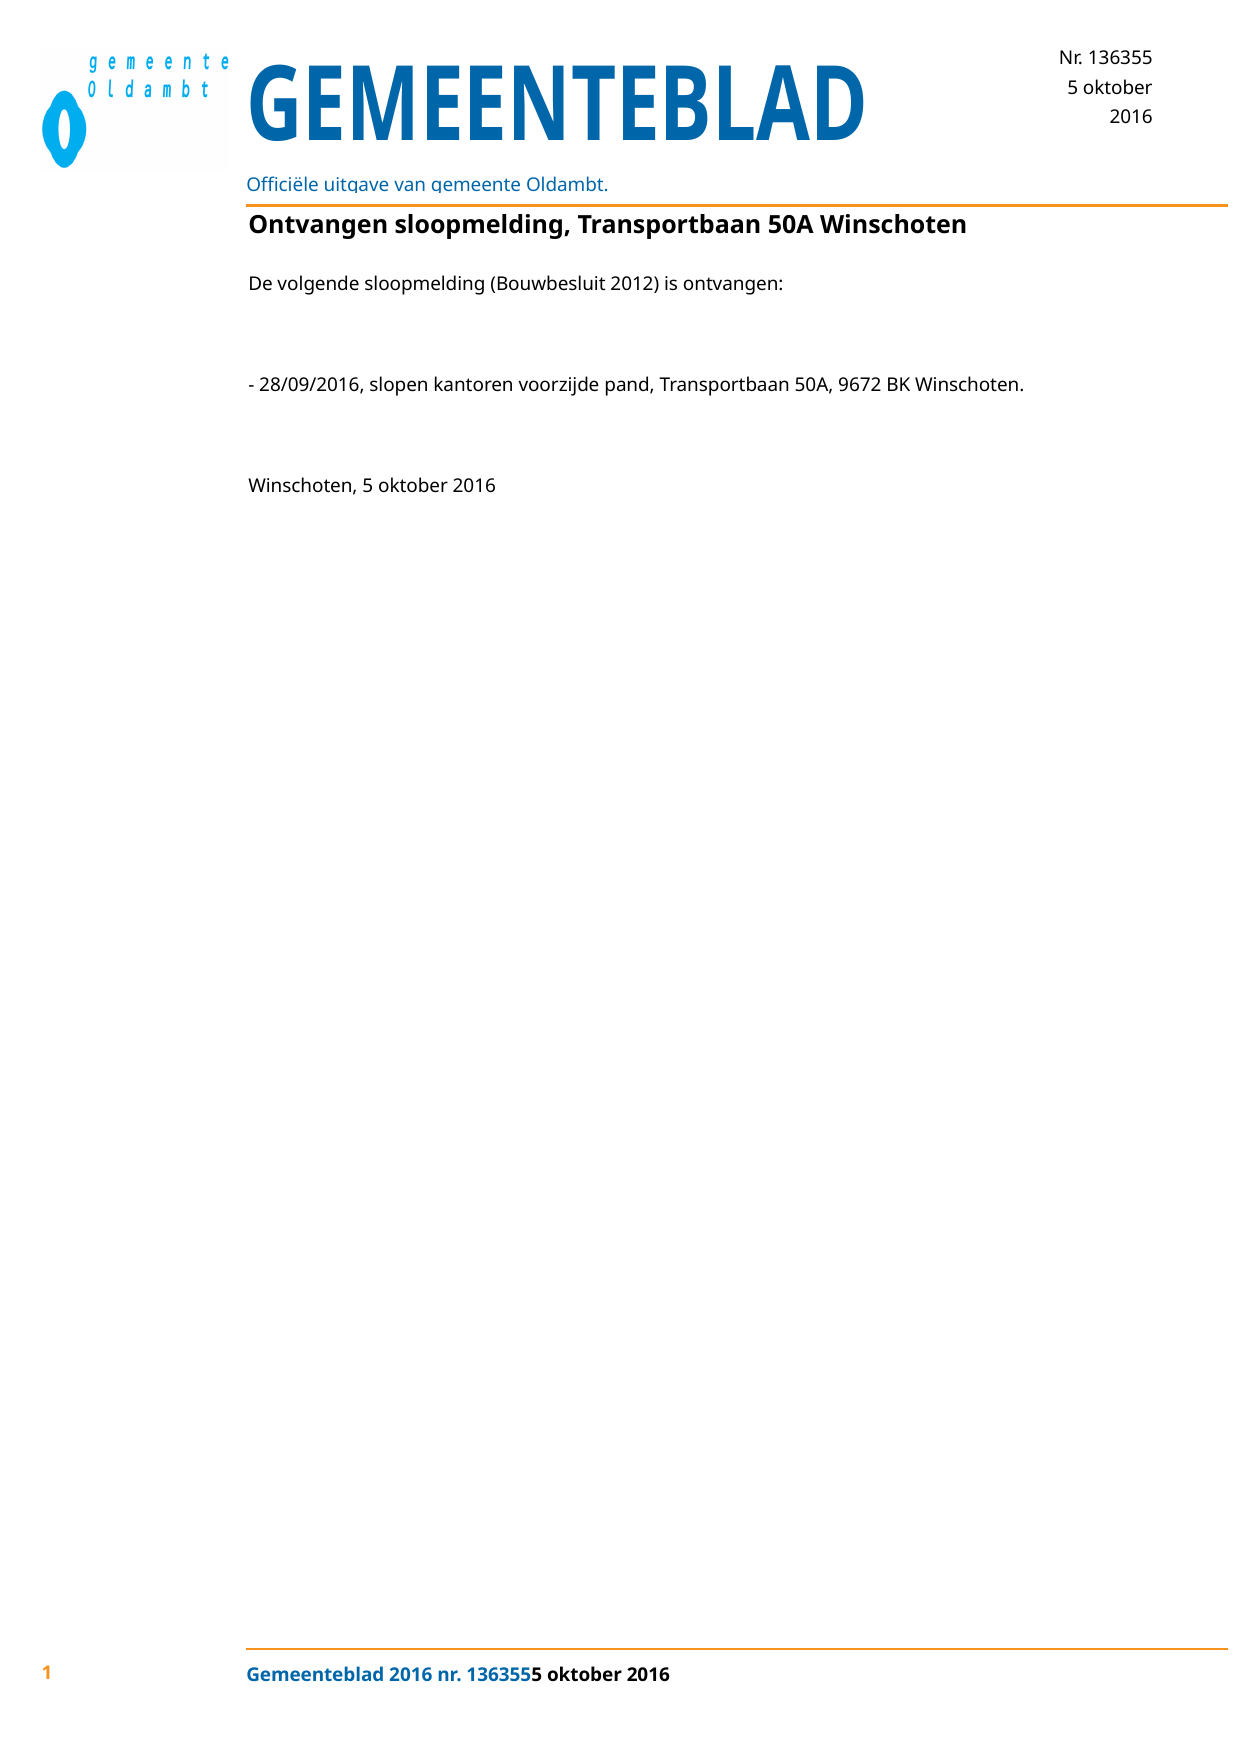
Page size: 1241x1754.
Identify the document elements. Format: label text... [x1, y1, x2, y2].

text - 28/09/2016, slopen kantoren voorzijde pand, Transportbaan 50A, 9672 BK Winschoten. [248, 371, 1152, 397]
text Ontvangen sloopmelding, Transportbaan 50A Winschoten [248, 207, 1152, 241]
picture [41, 47, 231, 172]
text De volgende sloopmelding (Bouwbesluit 2012) is ontvangen: [248, 270, 1152, 296]
text Winschoten, 5 oktober 2016 [248, 472, 1152, 498]
